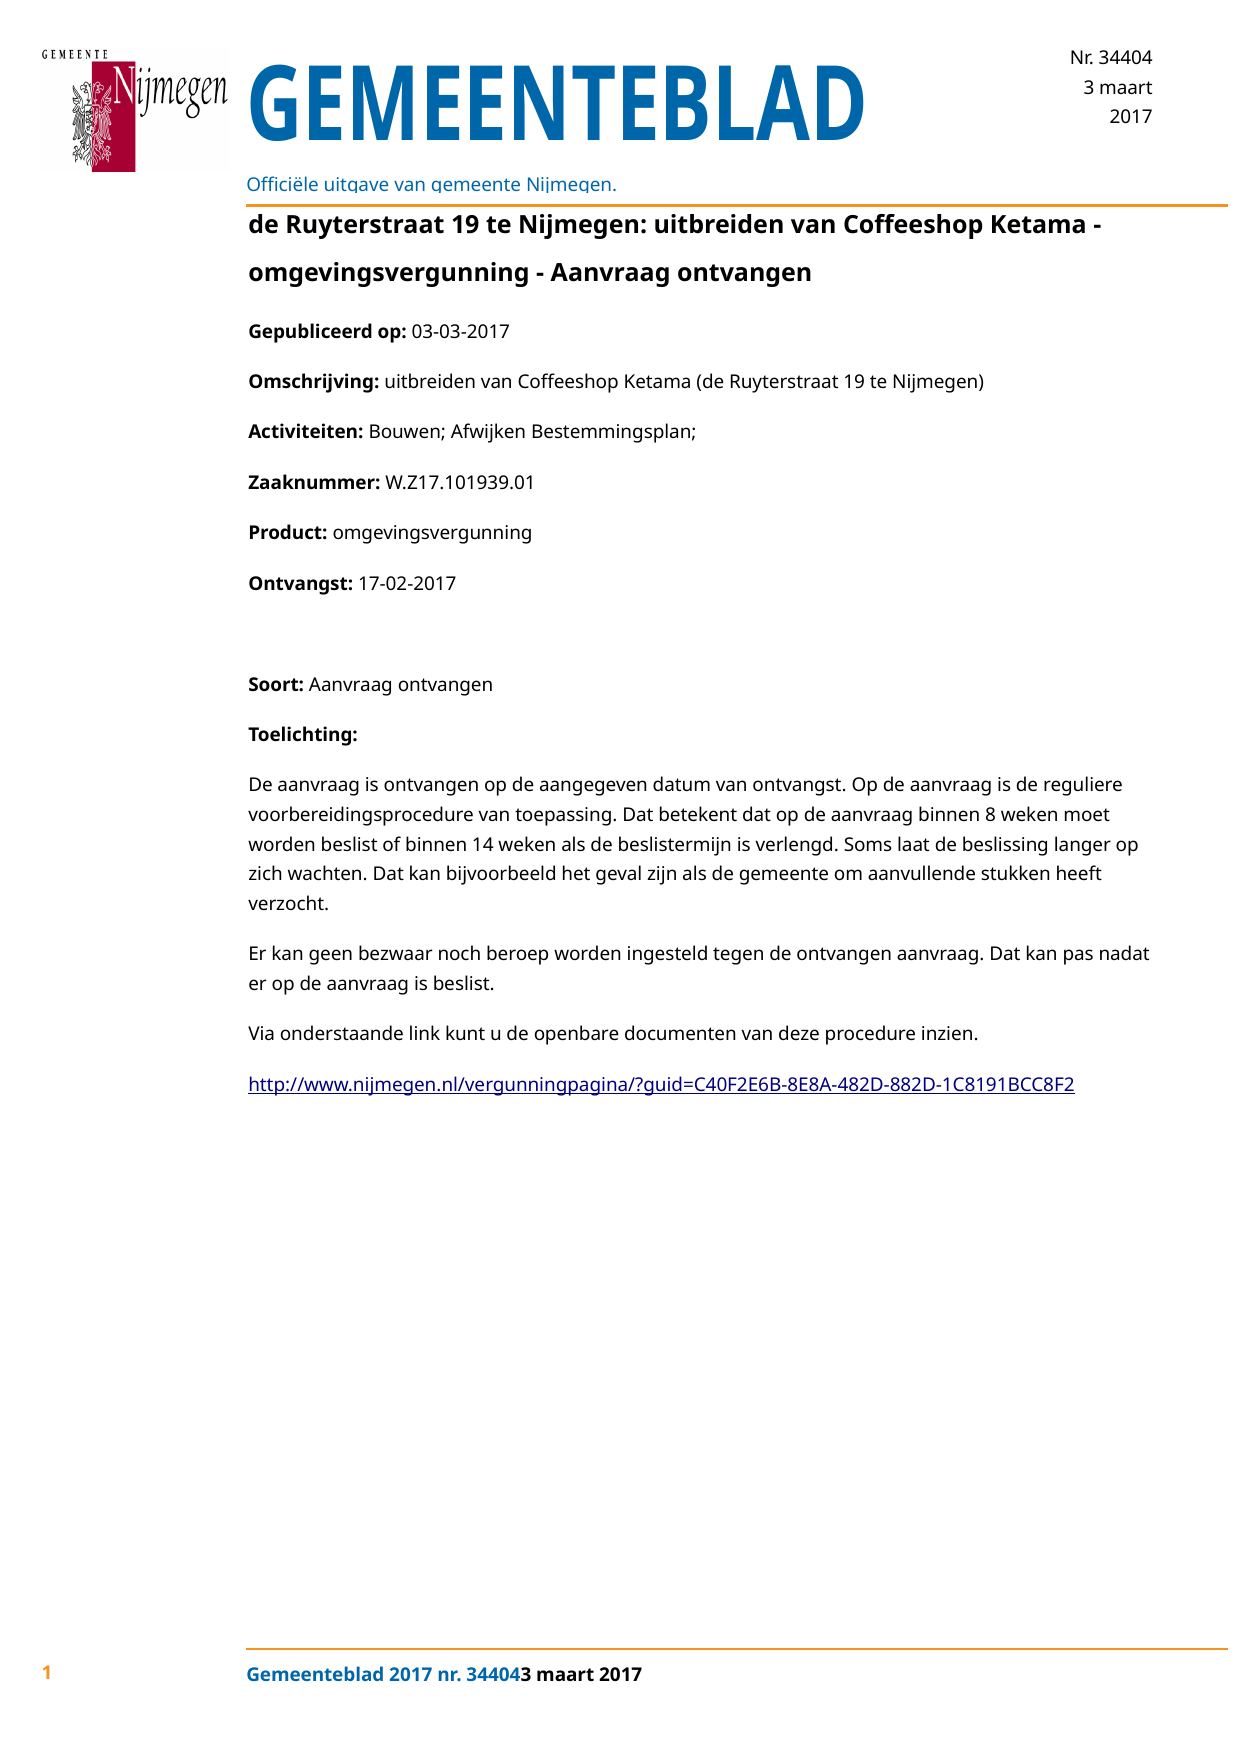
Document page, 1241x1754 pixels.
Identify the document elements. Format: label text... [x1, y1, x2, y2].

text De aanvraag is ontvangen op de aangegeven datum van ontvangst. Op de aanvraag is de reguliere voorbereidingsprocedure van toepassing. Dat betekent dat op de aanvraag binnen 8 weken moet worden beslist of binnen 14 weken als de beslistermijn is verlengd. Soms laat de beslissing langer op zich wachten. Dat kan bijvoorbeeld het geval zijn als de gemeente om aanvullende stukken heeft verzocht. [248, 772, 1152, 916]
picture [41, 47, 231, 172]
text Zaaknummer: W.Z17.101939.01 [248, 469, 1152, 495]
text Toelichting: [248, 721, 1152, 747]
text Gepubliceerd op: 03-03-2017 [248, 318, 1152, 344]
text Ontvangst: 17-02-2017 [248, 570, 1152, 596]
text Activiteiten: Bouwen; Afwijken Bestemmingsplan; [248, 419, 1152, 444]
text Omschrijving: uitbreiden van Coffeeshop Ketama (de Ruyterstraat 19 te Nijmegen) [248, 368, 1152, 394]
text Product: omgevingsvergunning [248, 519, 1152, 545]
text de Ruyterstraat 19 te Nijmegen: uitbreiden van Coffeeshop Ketama - omgevingsvergunning - Aanvraag ontvangen [248, 207, 1152, 288]
text Via onderstaande link kunt u de openbare documenten van deze procedure inzien. [248, 1020, 1152, 1046]
text Er kan geen bezwaar noch beroep worden ingesteld tegen de ontvangen aanvraag. Dat kan pas nadat er op de aanvraag is beslist. [248, 940, 1152, 996]
text Soort: Aanvraag ontvangen [248, 671, 1152, 697]
text http://www.nijmegen.nl/vergunningpagina/?guid=C40F2E6B-8E8A-482D-882D-1C8191BCC8F2 [248, 1071, 1152, 1097]
